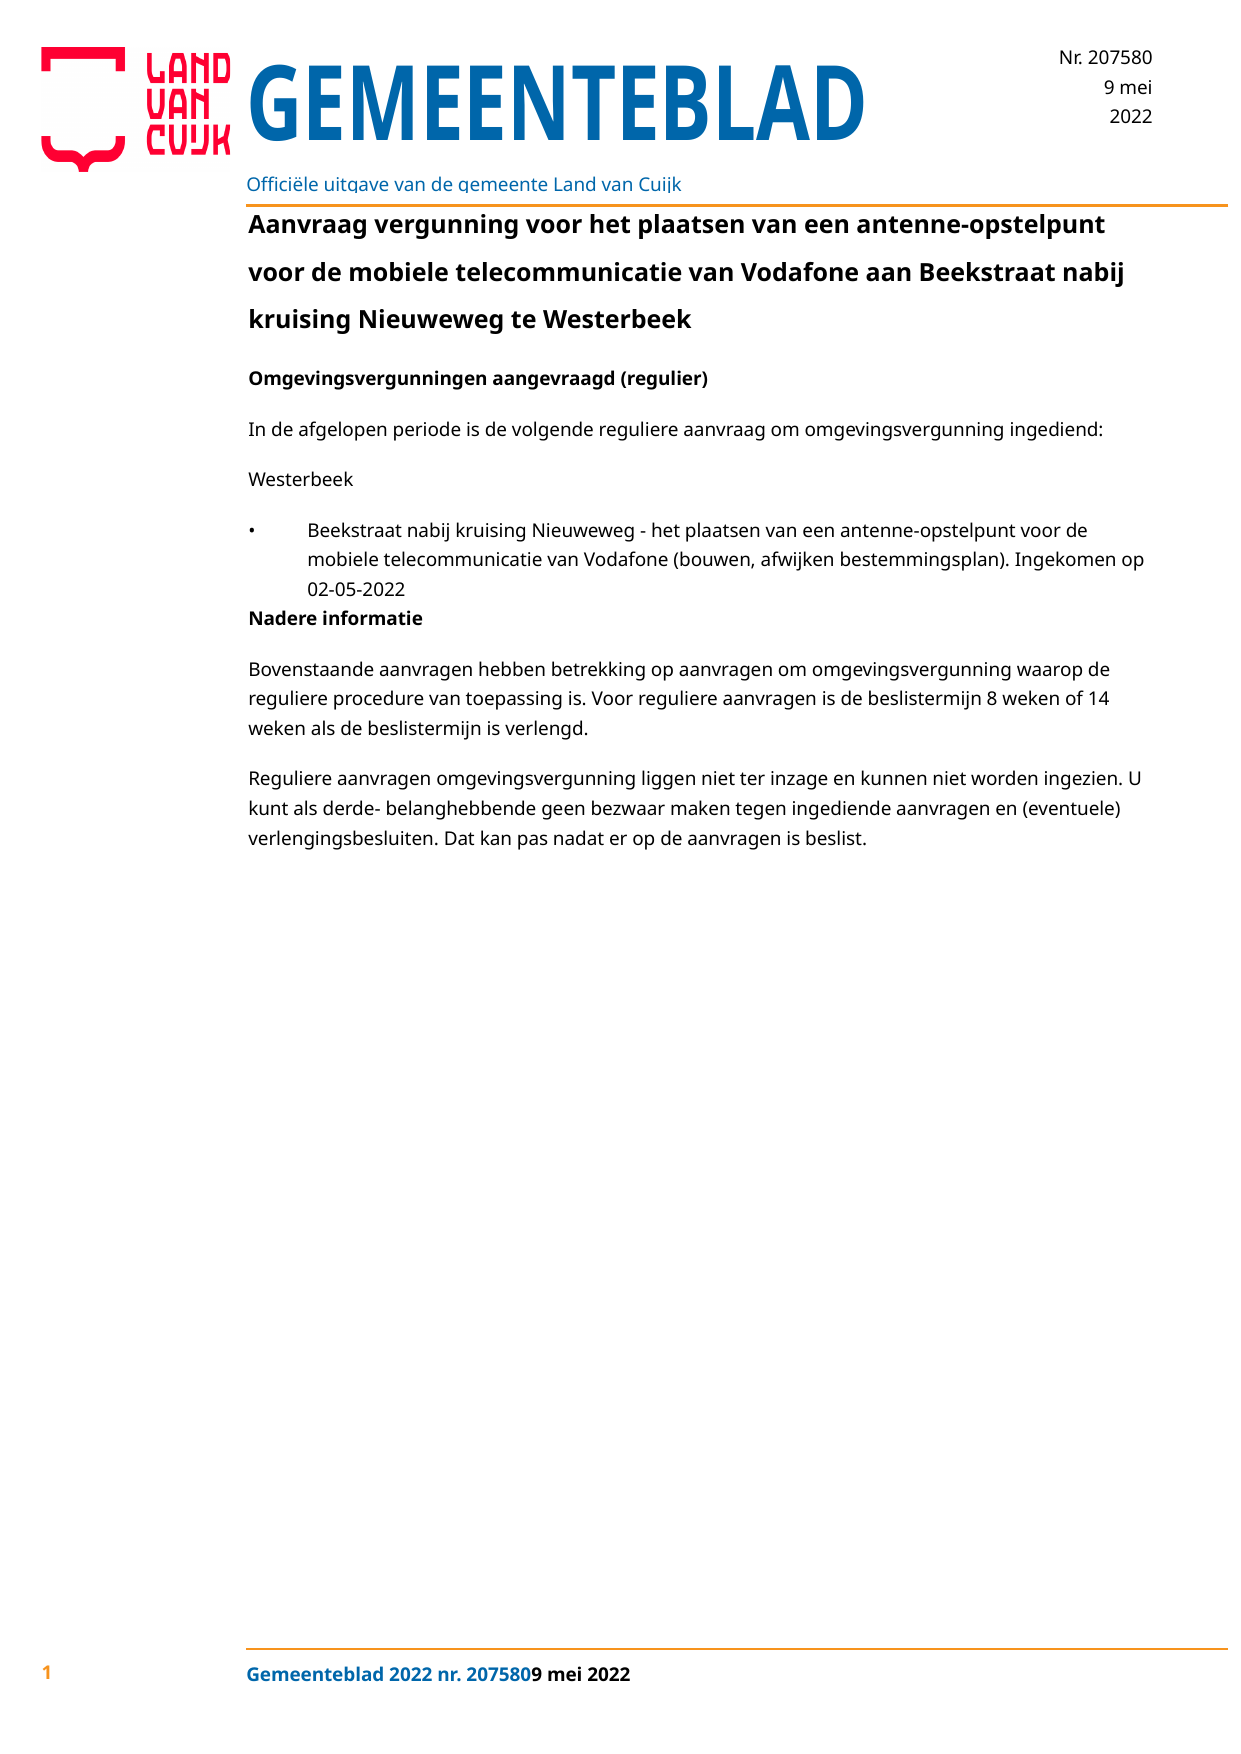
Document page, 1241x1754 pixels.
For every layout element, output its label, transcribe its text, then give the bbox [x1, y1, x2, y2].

text Aanvraag vergunning voor het plaatsen van een antenne-opstelpunt voor de mobiele telecommunicatie van Vodafone aan Beekstraat nabij kruising Nieuweweg te Westerbeek [248, 207, 1152, 336]
text Westerbeek [248, 466, 1152, 492]
text Omgevingsvergunningen aangevraagd (regulier) [248, 366, 1152, 391]
list Beekstraat nabij kruising Nieuweweg - het plaatsen van een antenne-opstelpunt voor de mobiele telecommunicatie van Vodafone (bouwen, afwijken bestemmingsplan). Ingekomen op 02-05-2022 [248, 517, 1152, 602]
text Nadere informatie [248, 606, 1152, 631]
text Reguliere aanvragen omgevingsvergunning liggen niet ter inzage en kunnen niet worden ingezien. U kunt als derde- belanghebbende geen bezwaar maken tegen ingediende aanvragen en (eventuele) verlengingsbesluiten. Dat kan pas nadat er op de aanvragen is beslist. [248, 766, 1152, 850]
text In de afgelopen periode is de volgende reguliere aanvraag om omgevingsvergunning ingediend: [248, 416, 1152, 442]
text Bovenstaande aanvragen hebben betrekking op aanvragen om omgevingsvergunning waarop de reguliere procedure van toepassing is. Voor reguliere aanvragen is de beslistermijn 8 weken of 14 weken als de beslistermijn is verlengd. [248, 656, 1152, 741]
picture [41, 47, 231, 172]
